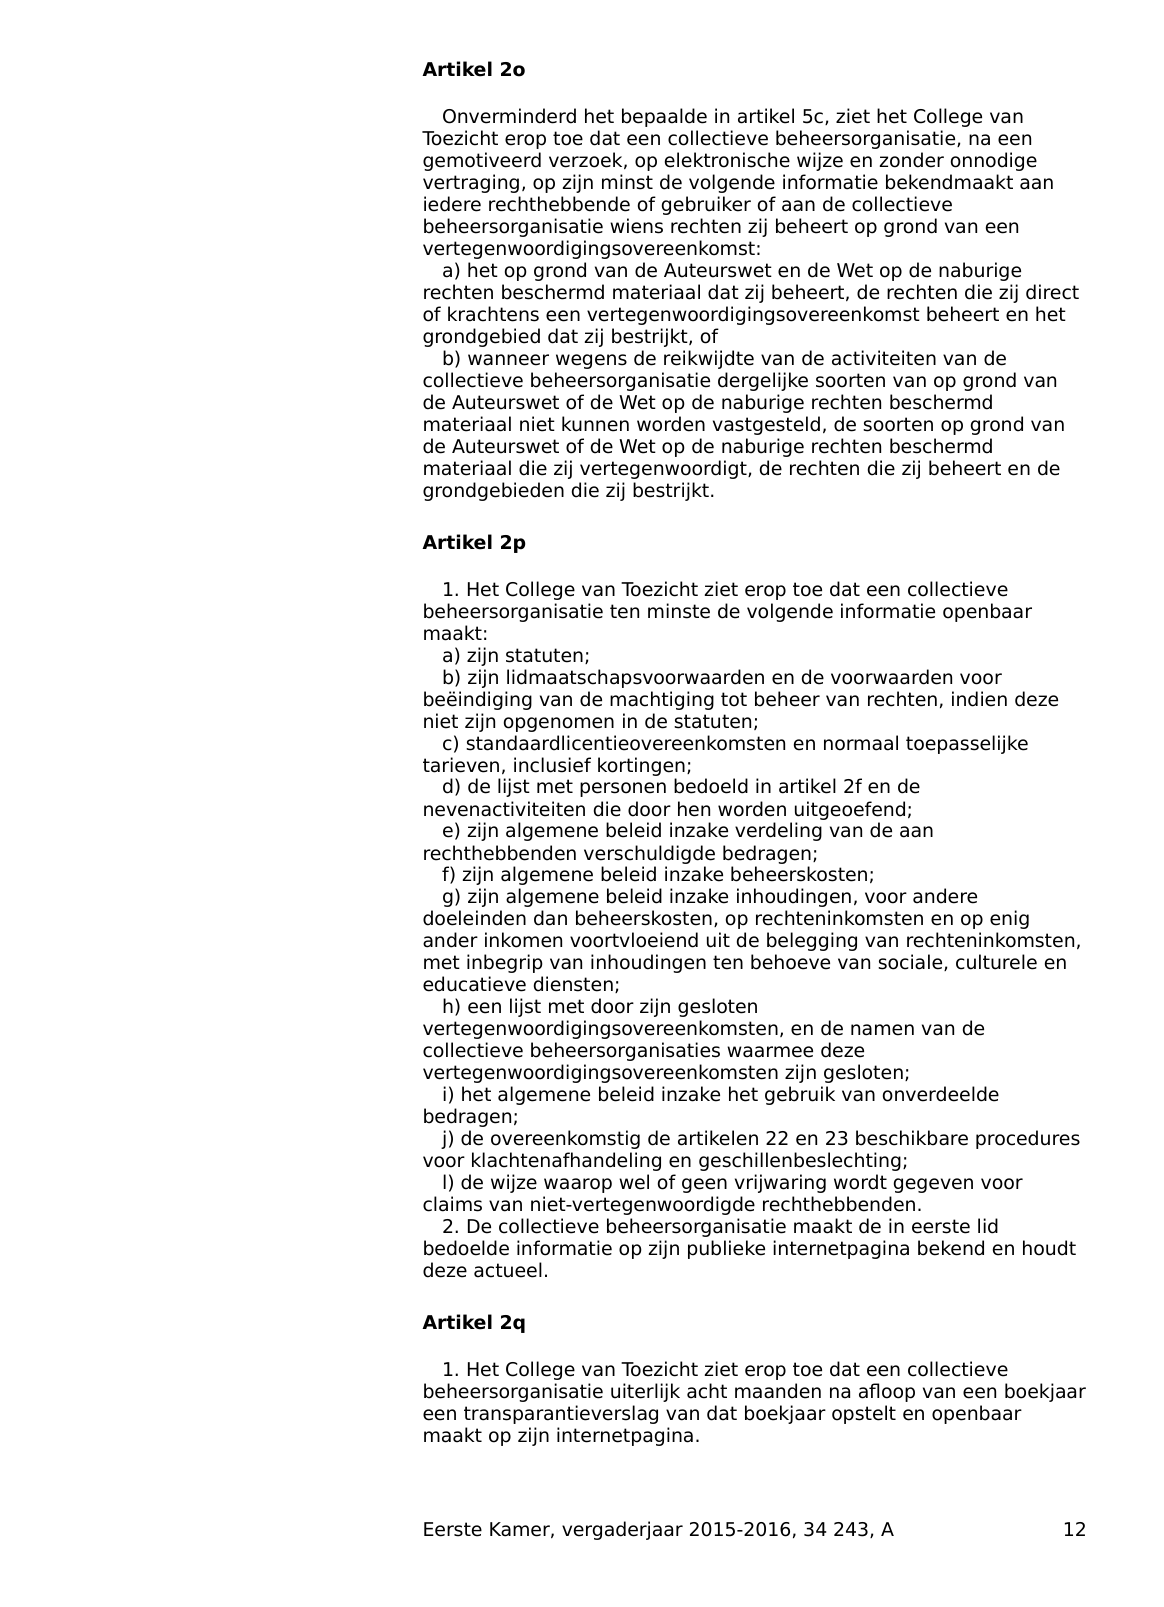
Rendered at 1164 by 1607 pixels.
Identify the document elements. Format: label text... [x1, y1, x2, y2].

text l) de wijze waarop wel of geen vrijwaring wordt gegeven voor claims van niet-vertegenwoordigde rechthebbenden. [422, 1172, 1087, 1216]
text b) wanneer wegens de reikwijdte van de activiteiten van de collectieve beheersorganisatie dergelijke soorten van op grond van de Auteurswet of de Wet op de naburige rechten beschermd materiaal niet kunnen worden vastgesteld, de soorten op grond van de Auteurswet of de Wet op de naburige rechten beschermd materiaal die zij vertegenwoordigt, de rechten die zij beheert en de grondgebieden die zij bestrijkt. [422, 348, 1087, 502]
subtitle Artikel 2o [422, 59, 1087, 81]
text 2. De collectieve beheersorganisatie maakt de in eerste lid bedoelde informatie op zijn publieke internetpagina bekend en houdt deze actueel. [422, 1216, 1087, 1282]
text Onverminderd het bepaalde in artikel 5c, ziet het College van Toezicht erop toe dat een collectieve beheersorganisatie, na een gemotiveerd verzoek, op elektronische wijze en zonder onnodige vertraging, op zijn minst de volgende informatie bekendmaakt aan iedere rechthebbende of gebruiker of aan de collectieve beheersorganisatie wiens rechten zij beheert op grond van een vertegenwoordigingsovereenkomst: [422, 106, 1087, 260]
text f) zijn algemene beleid inzake beheerskosten; [422, 864, 1087, 886]
text 1. Het College van Toezicht ziet erop toe dat een collectieve beheersorganisatie uiterlijk acht maanden na afloop van een boekjaar een transparantieverslag van dat boekjaar opstelt en openbaar maakt op zijn internetpagina. [422, 1359, 1087, 1447]
text b) zijn lidmaatschapsvoorwaarden en de voorwaarden voor beëindiging van de machtiging tot beheer van rechten, indien deze niet zijn opgenomen in de statuten; [422, 667, 1087, 732]
text 1. Het College van Toezicht ziet erop toe dat een collectieve beheersorganisatie ten minste de volgende informatie openbaar maakt: [422, 579, 1087, 644]
text a) het op grond van de Auteurswet en de Wet op de naburige rechten beschermd materiaal dat zij beheert, de rechten die zij direct of krachtens een vertegenwoordigingsovereenkomst beheert en het grondgebied dat zij bestrijkt, of [422, 260, 1087, 348]
text g) zijn algemene beleid inzake inhoudingen, voor andere doeleinden dan beheerskosten, op rechteninkomsten en op enig ander inkomen voortvloeiend uit de belegging van rechteninkomsten, met inbegrip van inhoudingen ten behoeve van sociale, culturele en educatieve diensten; [422, 886, 1087, 996]
text i) het algemene beleid inzake het gebruik van onverdeelde bedragen; [422, 1084, 1087, 1128]
text d) de lijst met personen bedoeld in artikel 2f en de nevenactiviteiten die door hen worden uitgeoefend; [422, 776, 1087, 820]
text c) standaardlicentieovereenkomsten en normaal toepasselijke tarieven, inclusief kortingen; [422, 732, 1087, 776]
text j) de overeenkomstig de artikelen 22 en 23 beschikbare procedures voor klachtenafhandeling en geschillenbeslechting; [422, 1128, 1087, 1172]
text h) een lijst met door zijn gesloten vertegenwoordigingsovereenkomsten, en de namen van de collectieve beheersorganisaties waarmee deze vertegenwoordigingsovereenkomsten zijn gesloten; [422, 996, 1087, 1084]
text e) zijn algemene beleid inzake verdeling van de aan rechthebbenden verschuldigde bedragen; [422, 820, 1087, 864]
subtitle Artikel 2p [422, 532, 1087, 554]
subtitle Artikel 2q [422, 1312, 1087, 1334]
text a) zijn statuten; [422, 644, 1087, 667]
